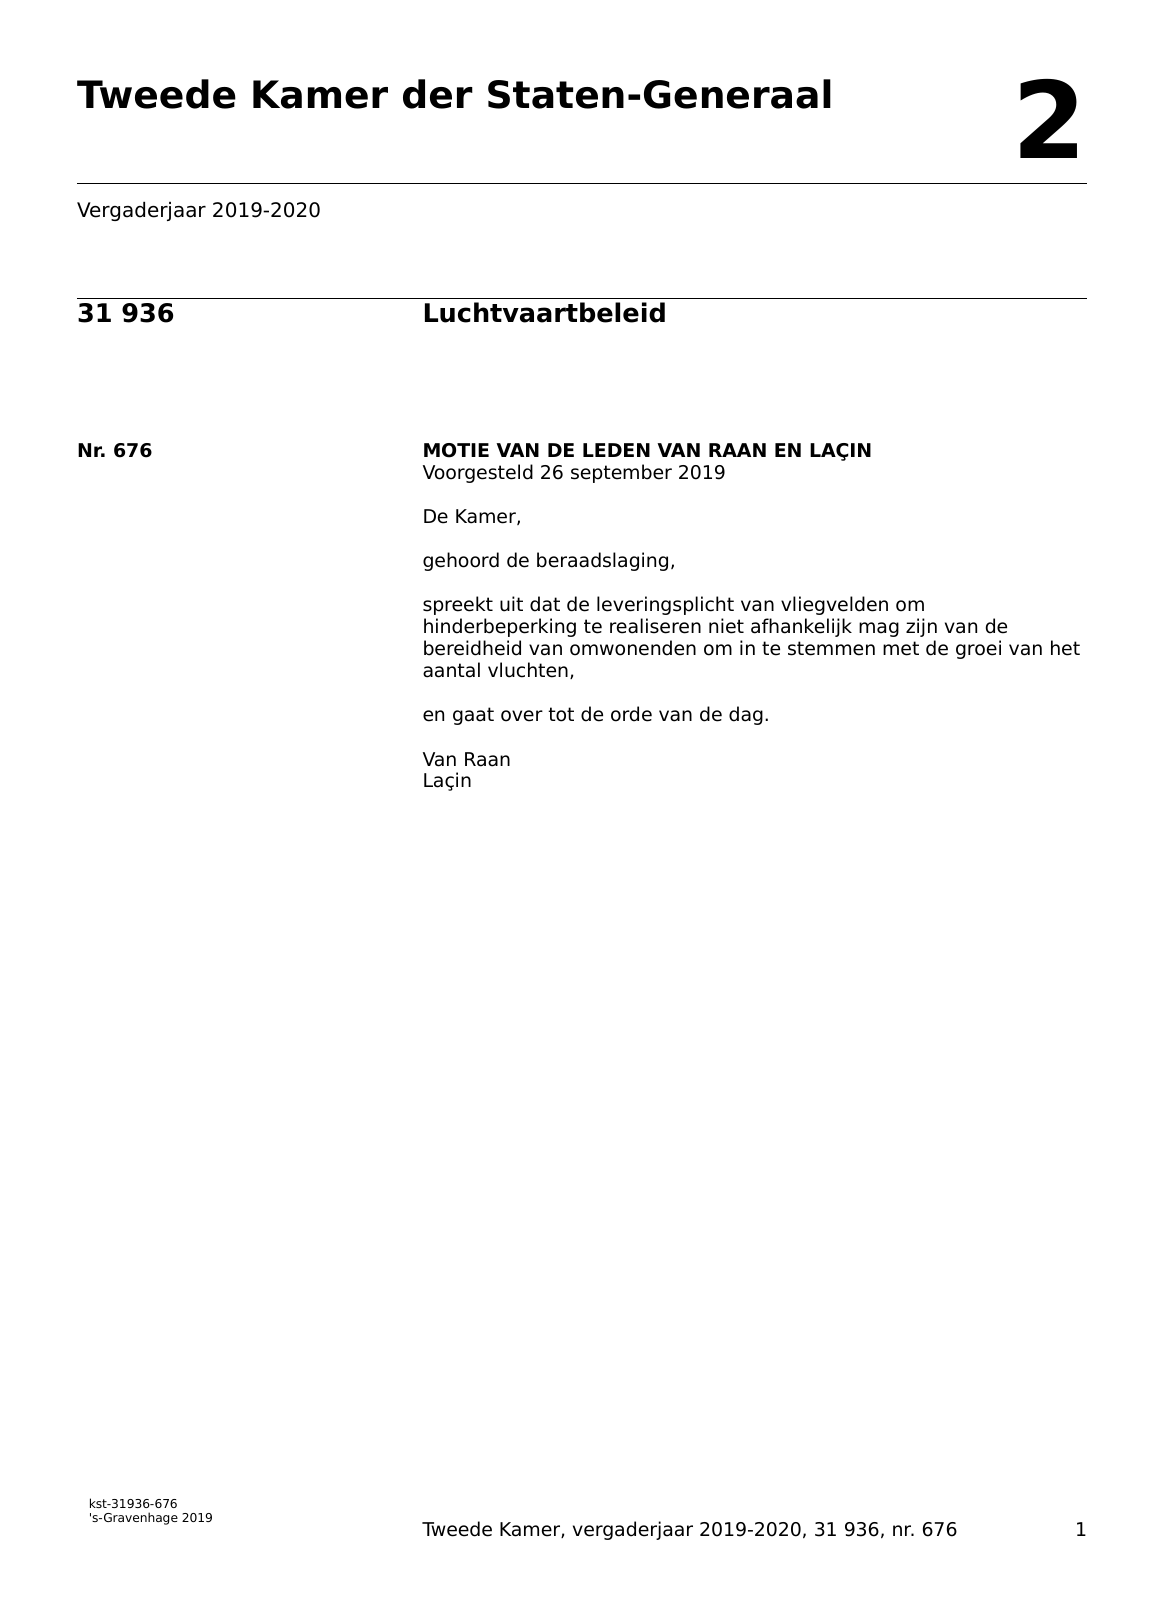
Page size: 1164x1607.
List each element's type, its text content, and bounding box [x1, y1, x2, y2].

text kst-31936-676 [88, 1497, 323, 1511]
table_header 2 [886, 59, 1087, 183]
table_header Tweede Kamer der Staten-Generaal [77, 59, 886, 183]
text gehoord de beraadslaging, [422, 550, 1087, 572]
subtitle Nr. 676 MOTIE VAN DE LEDEN VAN RAAN EN LAÇIN [77, 440, 1087, 462]
table_cell Vergaderjaar 2019-2020 [77, 184, 1087, 298]
text Voorgesteld 26 september 2019 [422, 462, 1087, 484]
subtitle 31 936 Luchtvaartbeleid [77, 299, 1087, 329]
text spreekt uit dat de leveringsplicht van vliegvelden om hinderbeperking te realiseren niet afhankelijk mag zijn van de bereidheid van omwonenden om in te stemmen met de groei van het aantal vluchten, [422, 594, 1087, 682]
text en gaat over tot de orde van de dag. [422, 704, 1087, 726]
text Laçin [422, 770, 1087, 792]
text Van Raan [422, 748, 1087, 770]
text 's-Gravenhage 2019 [88, 1511, 323, 1525]
text De Kamer, [422, 506, 1087, 528]
